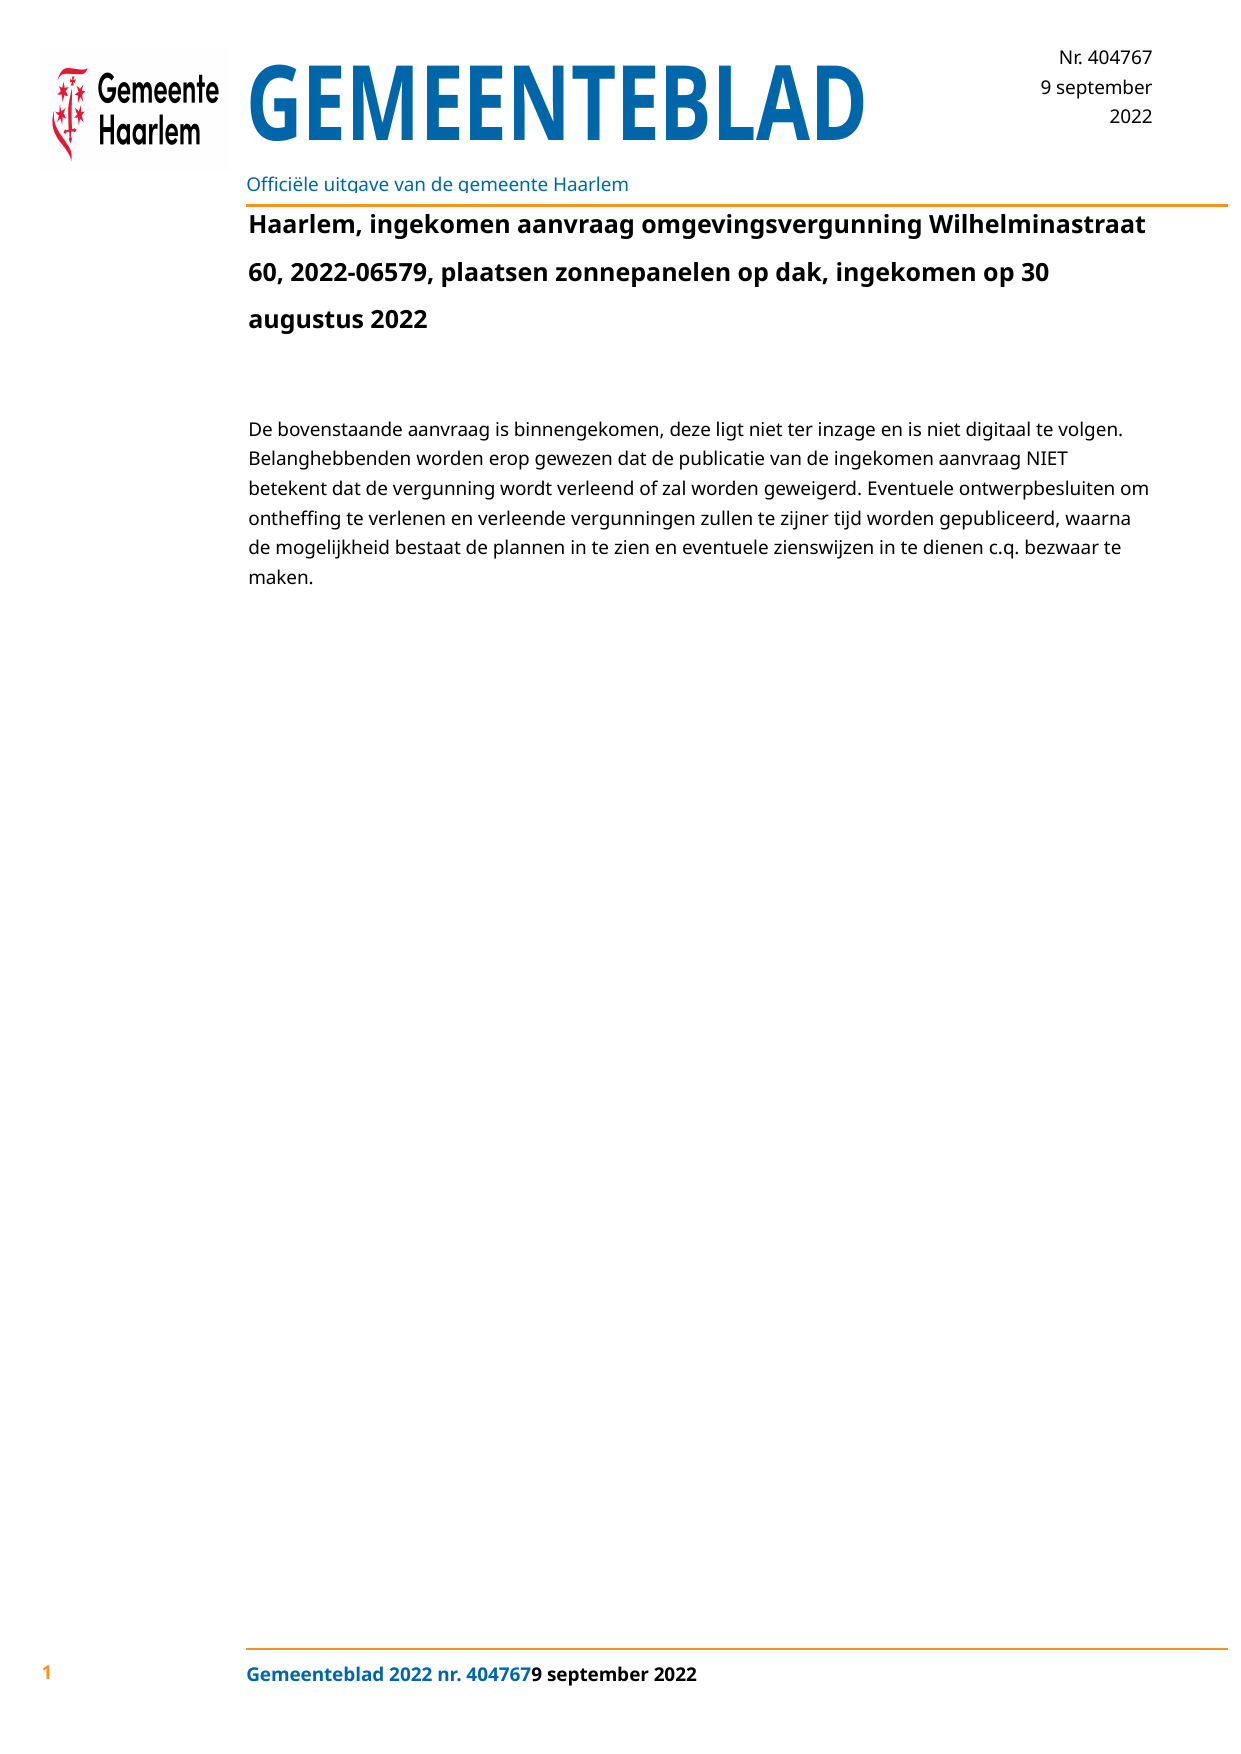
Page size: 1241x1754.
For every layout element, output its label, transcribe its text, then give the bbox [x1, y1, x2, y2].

text Haarlem, ingekomen aanvraag omgevingsvergunning Wilhelminastraat 60, 2022-06579, plaatsen zonnepanelen op dak, ingekomen op 30 augustus 2022 [248, 207, 1152, 336]
picture [41, 47, 231, 172]
text De bovenstaande aanvraag is binnengekomen, deze ligt niet ter inzage en is niet digitaal te volgen. Belanghebbenden worden erop gewezen dat de publicatie van de ingekomen aanvraag NIET betekent dat de vergunning wordt verleend of zal worden geweigerd. Eventuele ontwerpbesluiten om ontheffing te verlenen en verleende vergunningen zullen te zijner tijd worden gepubliceerd, waarna de mogelijkheid bestaat de plannen in te zien en eventuele zienswijzen in te dienen c.q. bezwaar te maken. [248, 416, 1152, 589]
